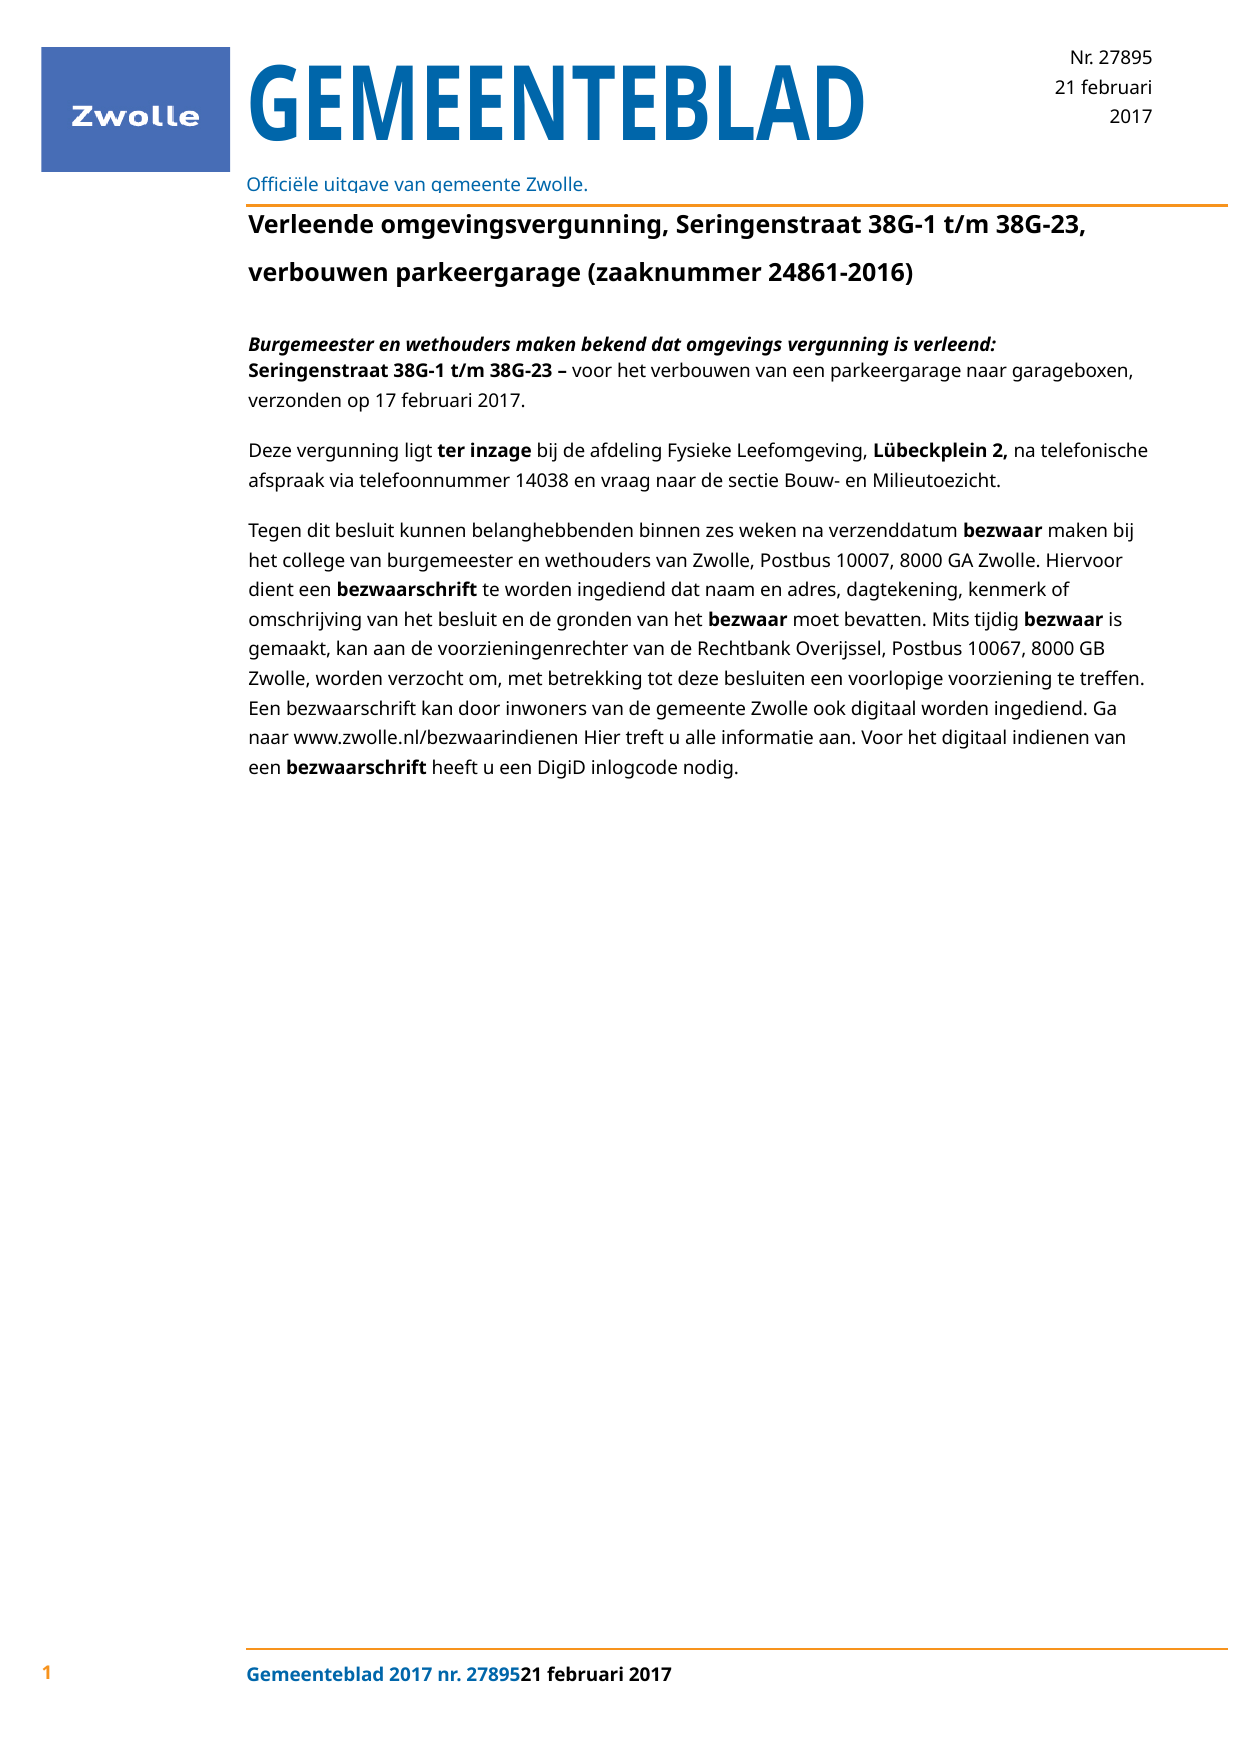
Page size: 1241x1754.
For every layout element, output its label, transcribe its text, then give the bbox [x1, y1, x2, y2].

text Tegen dit besluit kunnen belanghebbenden binnen zes weken na verzenddatum bezwaar maken bij het college van burgemeester en wethouders van Zwolle, Postbus 10007, 8000 GA Zwolle. Hiervoor dient een bezwaarschrift te worden ingediend dat naam en adres, dagtekening, kenmerk of omschrijving van het besluit en de gronden van het bezwaar moet bevatten. Mits tijdig bezwaar is gemaakt, kan aan de voorzieningenrechter van de Rechtbank Overijssel, Postbus 10067, 8000 GB Zwolle, worden verzocht om, met betrekking tot deze besluiten een voorlopige voorziening te treffen. Een bezwaarschrift kan door inwoners van de gemeente Zwolle ook digitaal worden ingediend. Ga naar www.zwolle.nl/bezwaarindienen Hier treft u alle informatie aan. Voor het digitaal indienen van een bezwaarschrift heeft u een DigiD inlogcode nodig. [248, 517, 1152, 779]
text Seringenstraat 38G-1 t/m 38G-23 – voor het verbouwen van een parkeergarage naar garageboxen, verzonden op 17 februari 2017. [248, 357, 1152, 412]
picture [41, 47, 231, 172]
text Verleende omgevingsvergunning, Seringenstraat 38G-1 t/m 38G-23, verbouwen parkeergarage (zaaknummer 24861-2016) [248, 207, 1152, 288]
text Burgemeester en wethouders maken bekend dat omgevings vergunning is verleend: [248, 331, 1152, 357]
text Deze vergunning ligt ter inzage bij de afdeling Fysieke Leefomgeving, Lübeckplein 2, na telefonische afspraak via telefoonnummer 14038 en vraag naar de sectie Bouw- en Milieutoezicht. [248, 437, 1152, 492]
